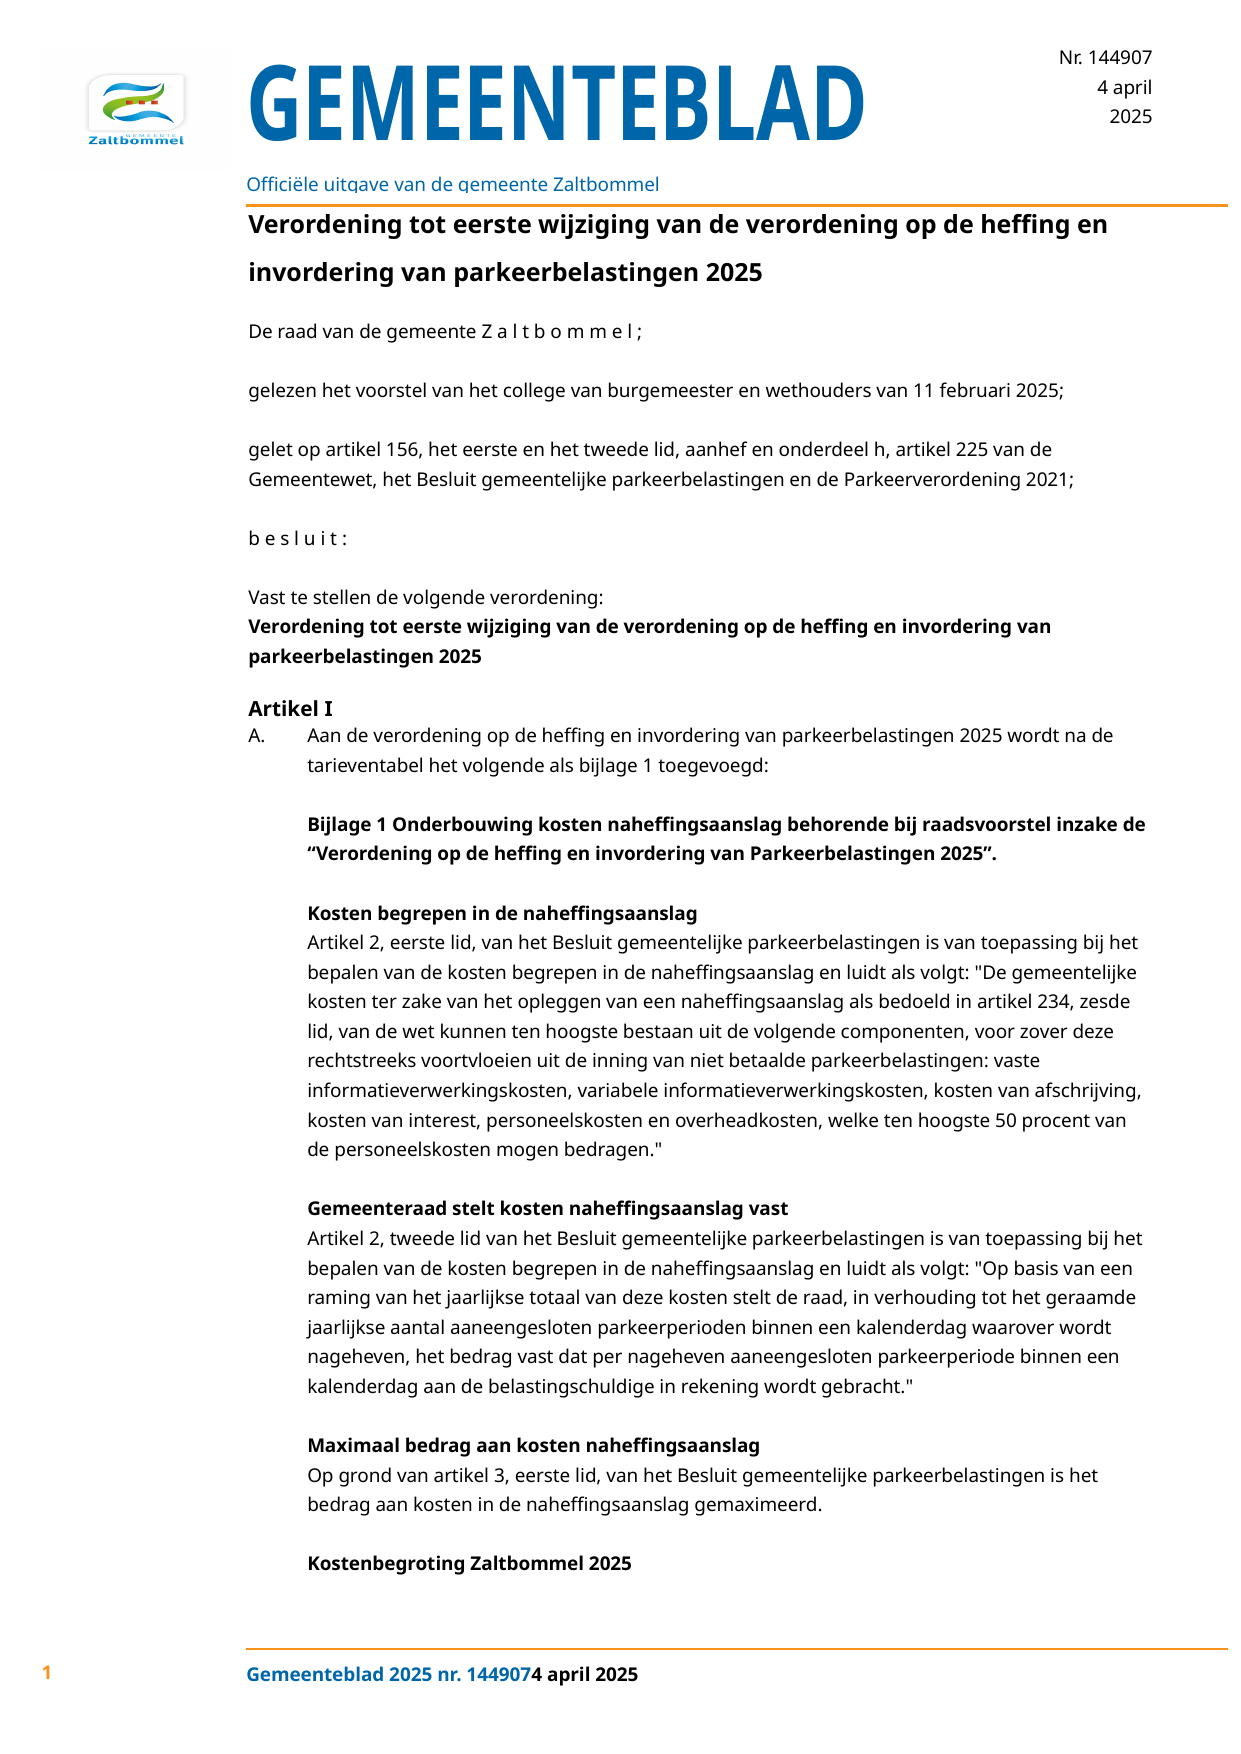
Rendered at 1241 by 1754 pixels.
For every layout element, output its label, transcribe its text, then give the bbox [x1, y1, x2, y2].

list Artikel 2, tweede lid van het Besluit gemeentelijke parkeerbelastingen is van toepassing bij het bepalen van de kosten begrepen in de naheffingsaanslag en luidt als volgt: "Op basis van een raming van het jaarlijkse totaal van deze kosten stelt de raad, in verhouding tot het geraamde jaarlijkse aantal aaneengesloten parkeerperioden binnen een kalenderdag waarover wordt nageheven, het bedrag vast dat per nageheven aaneengesloten parkeerperiode binnen een kalenderdag aan de belastingschuldige in rekening wordt gebracht." [248, 1225, 1152, 1399]
text Vast te stellen de volgende verordening: [248, 584, 1152, 610]
list Maximaal bedrag aan kosten naheffingsaanslag [248, 1432, 1152, 1458]
list Bijlage 1 Onderbouwing kosten naheffingsaanslag behorende bij raadsvoorstel inzake de “Verordening op de heffing en invordering van Parkeerbelastingen 2025”. [248, 811, 1152, 866]
text Artikel I [248, 694, 1152, 722]
picture [41, 47, 231, 172]
text gelet op artikel 156, het eerste en het tweede lid, aanhef en onderdeel h, artikel 225 van de Gemeentewet, het Besluit gemeentelijke parkeerbelastingen en de Parkeerverordening 2021; [248, 436, 1152, 492]
list Op grond van artikel 3, eerste lid, van het Besluit gemeentelijke parkeerbelastingen is het bedrag aan kosten in de naheffingsaanslag gemaximeerd. [248, 1462, 1152, 1517]
text b e s l u i t : [248, 525, 1152, 551]
list Aan de verordening op de heffing en invordering van parkeerbelastingen 2025 wordt na de tarieventabel het volgende als bijlage 1 toegevoegd: [248, 722, 1152, 777]
list Kostenbegroting Zaltbommel 2025 [248, 1551, 1152, 1576]
text gelezen het voorstel van het college van burgemeester en wethouders van 11 februari 2025; [248, 377, 1152, 403]
list Artikel 2, eerste lid, van het Besluit gemeentelijke parkeerbelastingen is van toepassing bij het bepalen van de kosten begrepen in de naheffingsaanslag en luidt als volgt: "De gemeentelijke kosten ter zake van het opleggen van een naheffingsaanslag als bedoeld in artikel 234, zesde lid, van de wet kunnen ten hoogste bestaan uit de volgende componenten, voor zover deze rechtstreeks voortvloeien uit de inning van niet betaalde parkeerbelastingen: vaste informatieverwerkingskosten, variabele informatieverwerkingskosten, kosten van afschrijving, kosten van interest, personeelskosten en overheadkosten, welke ten hoogste 50 procent van de personeelskosten mogen bedragen." [248, 929, 1152, 1162]
text Verordening tot eerste wijziging van de verordening op de heffing en invordering van parkeerbelastingen 2025 [248, 614, 1152, 669]
list Kosten begrepen in de naheffingsaanslag [248, 900, 1152, 925]
text De raad van de gemeente Z a l t b o m m e l ; [248, 318, 1152, 344]
list Gemeenteraad stelt kosten naheffingsaanslag vast [248, 1196, 1152, 1221]
text Verordening tot eerste wijziging van de verordening op de heffing en invordering van parkeerbelastingen 2025 [248, 207, 1152, 288]
